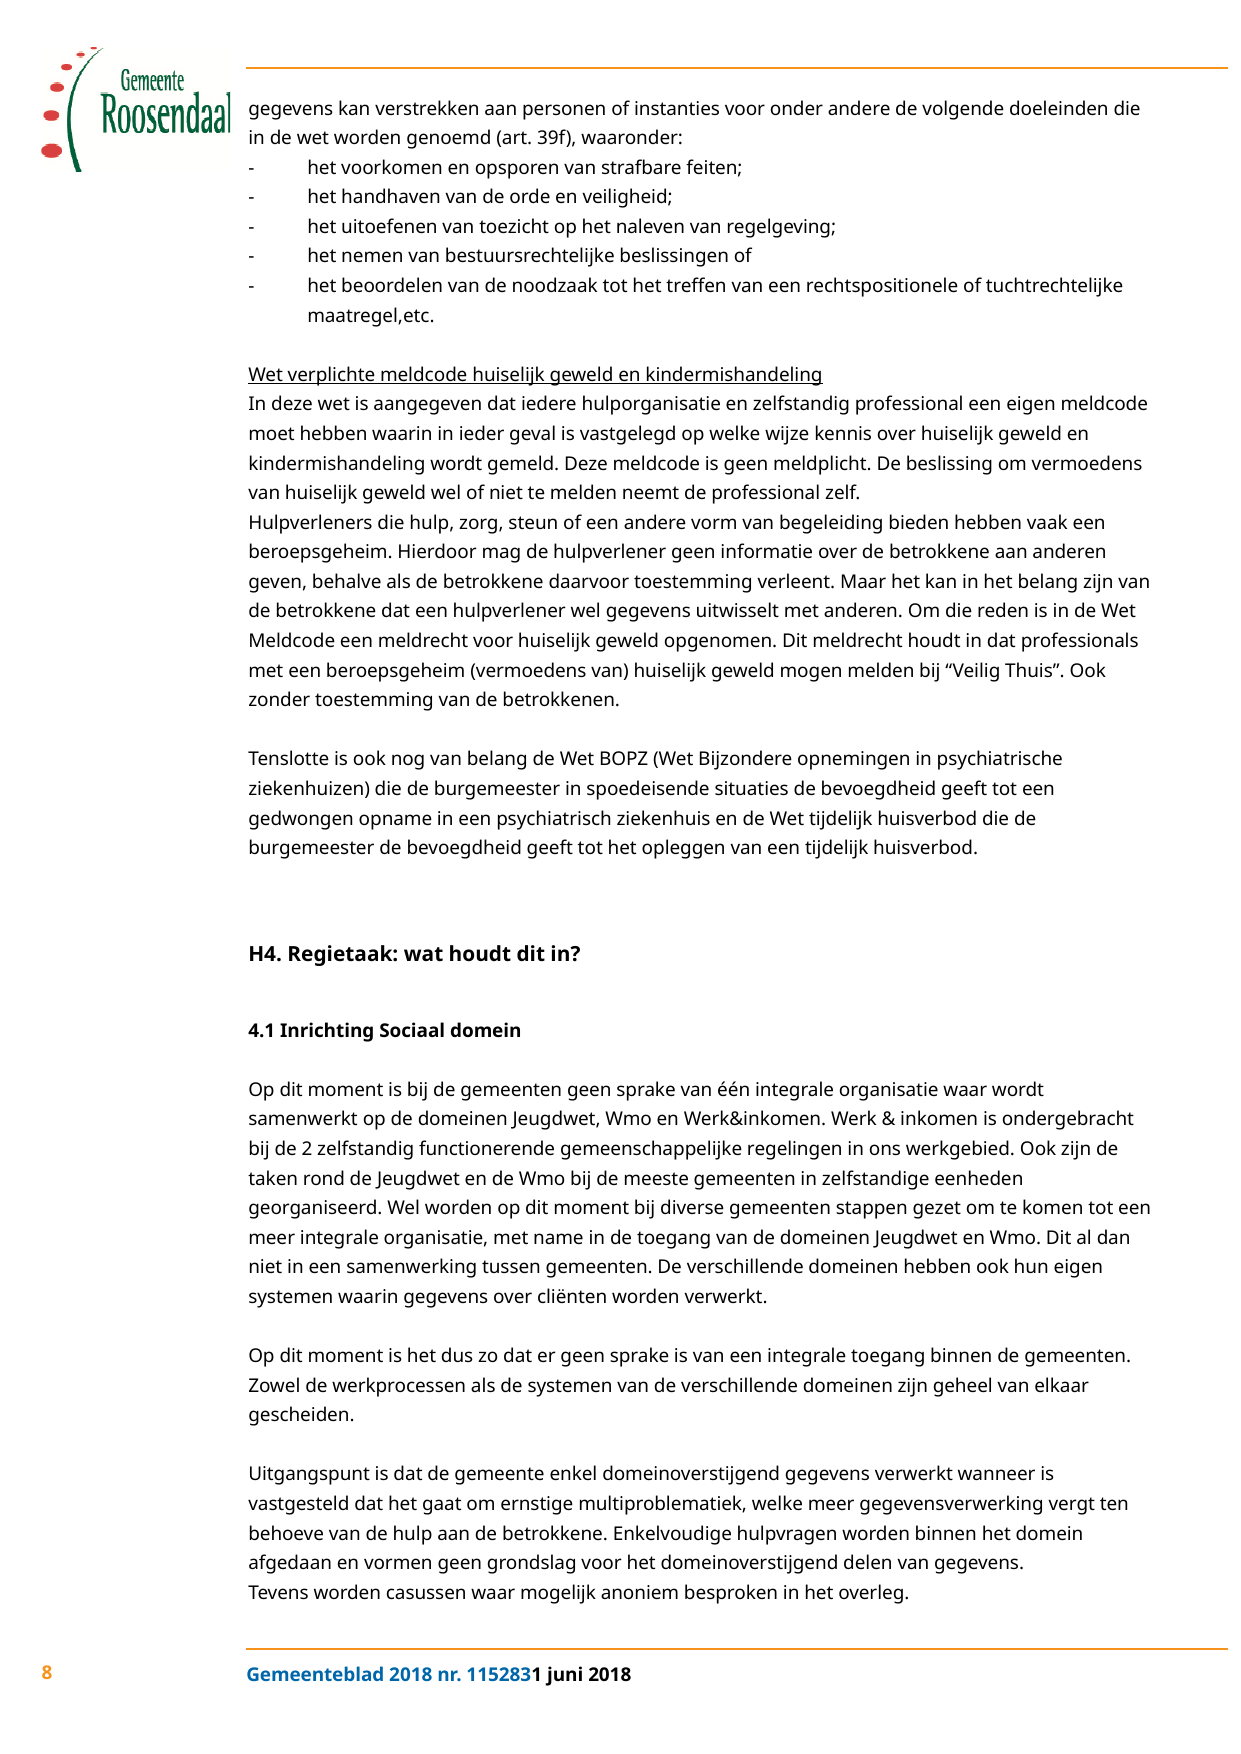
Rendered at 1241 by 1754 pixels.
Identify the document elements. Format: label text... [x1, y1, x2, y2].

list het handhaven van de orde en veiligheid; [248, 183, 1152, 209]
text Uitgangspunt is dat de gemeente enkel domeinoverstijgend gegevens verwerkt wanneer is vastgesteld dat het gaat om ernstige multiproblematiek, welke meer gegevensverwerking vergt ten behoeve van de hulp aan de betrokkene. Enkelvoudige hulpvragen worden binnen het domein afgedaan en vormen geen grondslag voor het domeinoverstijgend delen van gegevens. [248, 1461, 1152, 1575]
text 4.1 Inrichting Sociaal domein [248, 1017, 1152, 1043]
list het voorkomen en opsporen van strafbare feiten; [248, 154, 1152, 180]
text Tevens worden casussen waar mogelijk anoniem besproken in het overleg. [248, 1579, 1152, 1605]
text Op dit moment is bij de gemeenten geen sprake van één integrale organisatie waar wordt samenwerkt op de domeinen Jeugdwet, Wmo en Werk&inkomen. Werk & inkomen is ondergebracht bij de 2 zelfstandig functionerende gemeenschappelijke regelingen in ons werkgebied. Ook zijn de taken rond de Jeugdwet en de Wmo bij de meeste gemeenten in zelfstandige eenheden georganiseerd. Wel worden op dit moment bij diverse gemeenten stappen gezet om te komen tot een meer integrale organisatie, met name in de toegang van de domeinen Jeugdwet en Wmo. Dit al dan niet in een samenwerking tussen gemeenten. De verschillende domeinen hebben ook hun eigen systemen waarin gegevens over cliënten worden verwerkt. [248, 1076, 1152, 1309]
picture [41, 47, 231, 172]
text In deze wet is aangegeven dat iedere hulporganisatie en zelfstandig professional een eigen meldcode moet hebben waarin in ieder geval is vastgelegd op welke wijze kennis over huiselijk geweld en kindermishandeling wordt gemeld. Deze meldcode is geen meldplicht. De beslissing om vermoedens van huiselijk geweld wel of niet te melden neemt de professional zelf. [248, 391, 1152, 505]
text gegevens kan verstrekken aan personen of instanties voor onder andere de volgende doeleinden die in de wet worden genoemd (art. 39f), waaronder: [248, 95, 1152, 150]
list het nemen van bestuursrechtelijke beslissingen of [248, 243, 1152, 268]
text Wet verplichte meldcode huiselijk geweld en kindermishandeling [248, 361, 1152, 387]
text H4. Regietaak: wat houdt dit in? [248, 939, 1152, 968]
list het uitoefenen van toezicht op het naleven van regelgeving; [248, 213, 1152, 239]
text Tenslotte is ook nog van belang de Wet BOPZ (Wet Bijzondere opnemingen in psychiatrische ziekenhuizen) die de burgemeester in spoedeisende situaties de bevoegdheid geeft tot een gedwongen opname in een psychiatrisch ziekenhuis en de Wet tijdelijk huisverbod die de burgemeester de bevoegdheid geeft tot het opleggen van een tijdelijk huisverbod. [248, 746, 1152, 860]
text Hulpverleners die hulp, zorg, steun of een andere vorm van begeleiding bieden hebben vaak een beroepsgeheim. Hierdoor mag de hulpverlener geen informatie over de betrokkene aan anderen geven, behalve als de betrokkene daarvoor toestemming verleent. Maar het kan in het belang zijn van de betrokkene dat een hulpverlener wel gegevens uitwisselt met anderen. Om die reden is in de Wet Meldcode een meldrecht voor huiselijk geweld opgenomen. Dit meldrecht houdt in dat professionals met een beroepsgeheim (vermoedens van) huiselijk geweld mogen melden bij “Veilig Thuis”. Ook zonder toestemming van de betrokkenen. [248, 509, 1152, 712]
text Op dit moment is het dus zo dat er geen sprake is van een integrale toegang binnen de gemeenten. Zowel de werkprocessen als de systemen van de verschillende domeinen zijn geheel van elkaar gescheiden. [248, 1342, 1152, 1427]
list het beoordelen van de noodzaak tot het treffen van een rechtspositionele of tuchtrechtelijke maatregel,etc. [248, 272, 1152, 328]
